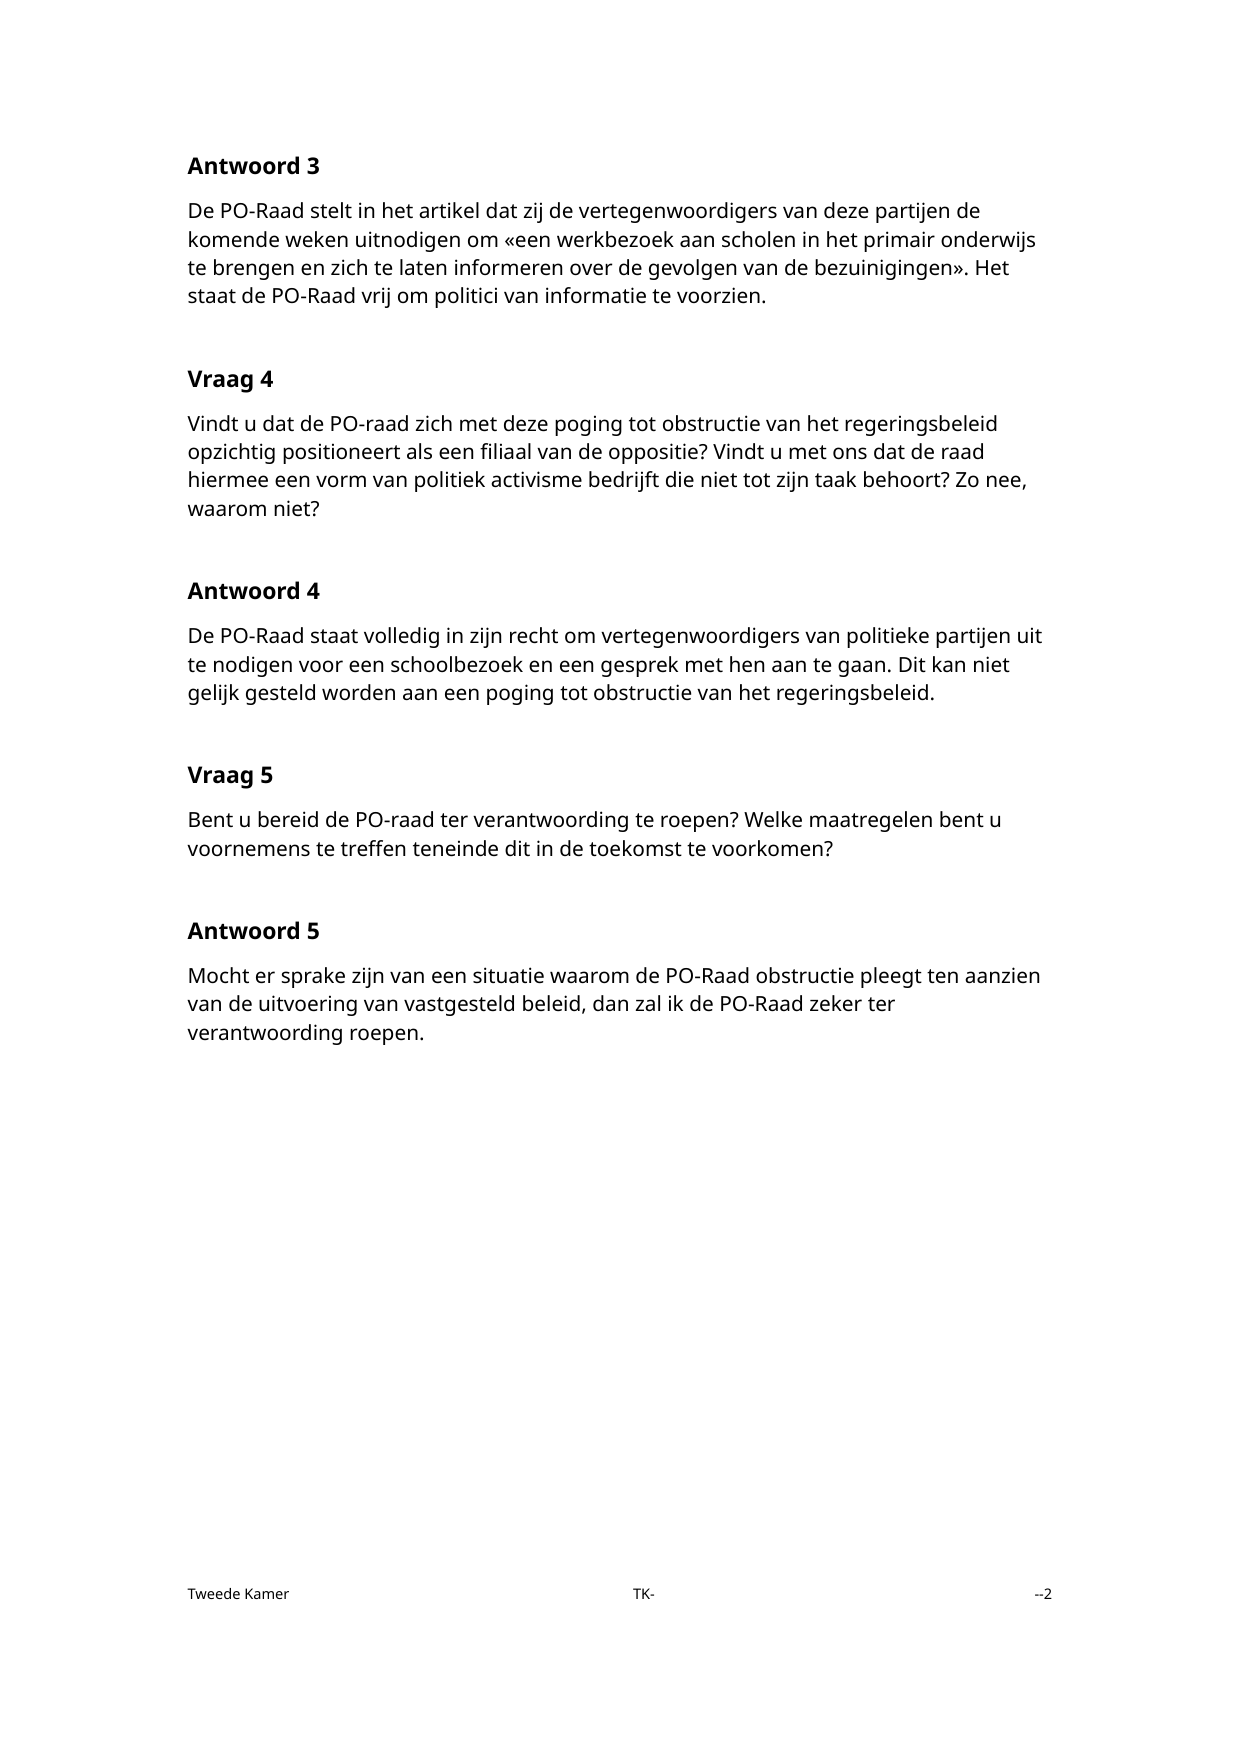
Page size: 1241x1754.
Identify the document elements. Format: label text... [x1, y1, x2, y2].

subtitle Antwoord 4 [187, 575, 1053, 606]
text Vindt u dat de PO-raad zich met deze poging tot obstructie van het regeringsbeleid opzichtig positioneert als een filiaal van de oppositie? Vindt u met ons dat de raad hiermee een vorm van politiek activisme bedrijft die niet tot zijn taak behoort? Zo nee, waarom niet? [187, 409, 1053, 522]
subtitle Vraag 5 [187, 759, 1053, 790]
text De PO-Raad stelt in het artikel dat zij de vertegenwoordigers van deze partijen de komende weken uitnodigen om «een werkbezoek aan scholen in het primair onderwijs te brengen en zich te laten informeren over de gevolgen van de bezuinigingen». Het staat de PO-Raad vrij om politici van informatie te voorzien. [187, 196, 1053, 310]
text De PO-Raad staat volledig in zijn recht om vertegenwoordigers van politieke partijen uit te nodigen voor een schoolbezoek en een gesprek met hen aan te gaan. Dit kan niet gelijk gesteld worden aan een poging tot obstructie van het regeringsbeleid. [187, 621, 1053, 707]
subtitle Vraag 4 [187, 362, 1053, 394]
text Bent u bereid de PO-raad ter verantwoording te roepen? Welke maatregelen bent u voornemens te treffen teneinde dit in de toekomst te voorkomen? [187, 805, 1053, 862]
subtitle Antwoord 5 [187, 915, 1053, 946]
text Mocht er sprake zijn van een situatie waarom de PO-Raad obstructie pleegt ten aanzien van de uitvoering van vastgesteld beleid, dan zal ik de PO-Raad zeker ter verantwoording roepen. [187, 961, 1053, 1046]
subtitle Antwoord 3 [187, 150, 1053, 181]
